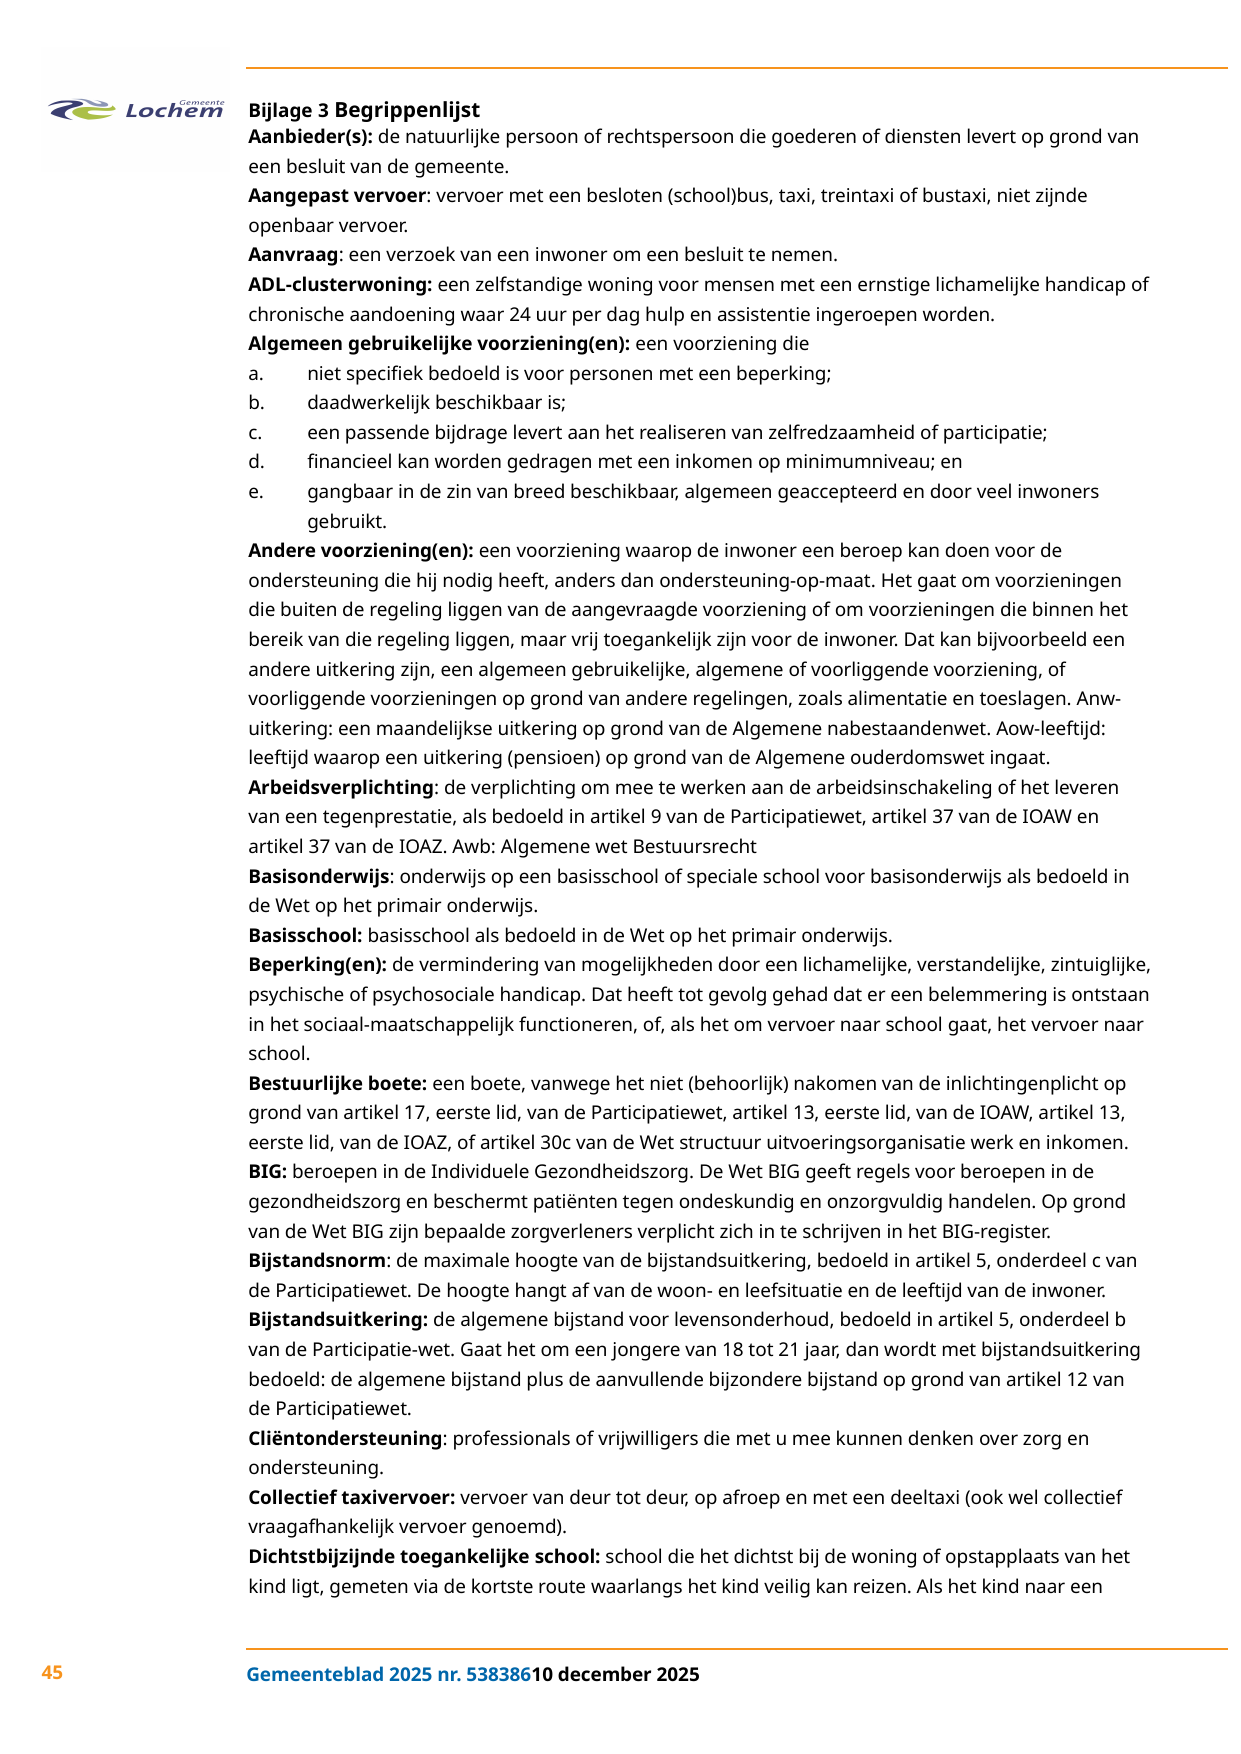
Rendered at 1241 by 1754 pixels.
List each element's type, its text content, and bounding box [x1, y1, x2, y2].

text Collectief taxivervoer: vervoer van deur tot deur, op afroep en met een deeltaxi (ook wel collectief vraagafhankelijk vervoer genoemd). [248, 1484, 1152, 1539]
text Basisschool: basisschool als bedoeld in de Wet op het primair onderwijs. [248, 922, 1152, 948]
text Andere voorziening(en): een voorziening waarop de inwoner een beroep kan doen voor de ondersteuning die hij nodig heeft, anders dan ondersteuning-op-maat. Het gaat om voorzieningen die buiten de regeling liggen van de aangevraagde voorziening of om voorzieningen die binnen het bereik van die regeling liggen, maar vrij toegankelijk zijn voor de inwoner. Dat kan bijvoorbeeld een andere uitkering zijn, een algemeen gebruikelijke, algemene of voorliggende voorziening, of voorliggende voorzieningen op grond van andere regelingen, zoals alimentatie en toeslagen. Anw-uitkering: een maandelijkse uitkering op grond van de Algemene nabestaandenwet. Aow-leeftijd: leeftijd waarop een uitkering (pensioen) op grond van de Algemene ouderdomswet ingaat. [248, 537, 1152, 770]
text ADL-clusterwoning: een zelfstandige woning voor mensen met een ernstige lichamelijke handicap of chronische aandoening waar 24 uur per dag hulp en assistentie ingeroepen worden. [248, 271, 1152, 327]
text Dichtstbijzijnde toegankelijke school: school die het dichtst bij de woning of opstapplaats van het kind ligt, gemeten via de kortste route waarlangs het kind veilig kan reizen. Als het kind naar een [248, 1543, 1152, 1599]
text Bijstandsnorm: de maximale hoogte van de bijstandsuitkering, bedoeld in artikel 5, onderdeel c van de Participatiewet. De hoogte hangt af van de woon- en leefsituatie en de leeftijd van de inwoner. [248, 1247, 1152, 1303]
list daadwerkelijk beschikbaar is; [248, 389, 1152, 415]
text Beperking(en): de vermindering van mogelijkheden door een lichamelijke, verstandelijke, zintuiglijke, psychische of psychosociale handicap. Dat heeft tot gevolg gehad dat er een belemmering is ontstaan in het sociaal-maatschappelijk functioneren, of, als het om vervoer naar school gaat, het vervoer naar school. [248, 952, 1152, 1066]
list financieel kan worden gedragen met een inkomen op minimumniveau; en [248, 449, 1152, 474]
text Arbeidsverplichting: de verplichting om mee te werken aan de arbeidsinschakeling of het leveren van een tegenprestatie, als bedoeld in artikel 9 van de Participatiewet, artikel 37 van de IOAW en artikel 37 van de IOAZ. Awb: Algemene wet Bestuursrecht [248, 774, 1152, 859]
text Cliëntondersteuning: professionals of vrijwilligers die met u mee kunnen denken over zorg en ondersteuning. [248, 1425, 1152, 1480]
text Bijstandsuitkering: de algemene bijstand voor levensonderhoud, bedoeld in artikel 5, onderdeel b van de Participatie-wet. Gaat het om een jongere van 18 tot 21 jaar, dan wordt met bijstandsuitkering bedoeld: de algemene bijstand plus de aanvullende bijzondere bijstand op grond van artikel 12 van de Participatiewet. [248, 1307, 1152, 1421]
text Algemeen gebruikelijke voorziening(en): een voorziening die [248, 330, 1152, 356]
text Bijlage 3 Begrippenlijst [248, 95, 1152, 123]
text Aanbieder(s): de natuurlijke persoon of rechtspersoon die goederen of diensten levert op grond van een besluit van de gemeente. [248, 123, 1152, 179]
text Aanvraag: een verzoek van een inwoner om een besluit te nemen. [248, 242, 1152, 267]
list niet specifiek bedoeld is voor personen met een beperking; [248, 360, 1152, 386]
picture [41, 47, 231, 172]
text Aangepast vervoer: vervoer met een besloten (school)bus, taxi, treintaxi of bustaxi, niet zijnde openbaar vervoer. [248, 182, 1152, 238]
list gangbaar in de zin van breed beschikbaar, algemeen geaccepteerd en door veel inwoners gebruikt. [248, 478, 1152, 534]
text Bestuurlijke boete: een boete, vanwege het niet (behoorlijk) nakomen van de inlichtingenplicht op grond van artikel 17, eerste lid, van de Participatiewet, artikel 13, eerste lid, van de IOAW, artikel 13, eerste lid, van de IOAZ, of artikel 30c van de Wet structuur uitvoeringsorganisatie werk en inkomen. [248, 1070, 1152, 1155]
list een passende bijdrage levert aan het realiseren van zelfredzaamheid of participatie; [248, 419, 1152, 445]
text BIG: beroepen in de Individuele Gezondheidszorg. De Wet BIG geeft regels voor beroepen in de gezondheidszorg en beschermt patiënten tegen ondeskundig en onzorgvuldig handelen. Op grond van de Wet BIG zijn bepaalde zorgverleners verplicht zich in te schrijven in het BIG-register. [248, 1159, 1152, 1244]
text Basisonderwijs: onderwijs op een basisschool of speciale school voor basisonderwijs als bedoeld in de Wet op het primair onderwijs. [248, 863, 1152, 918]
